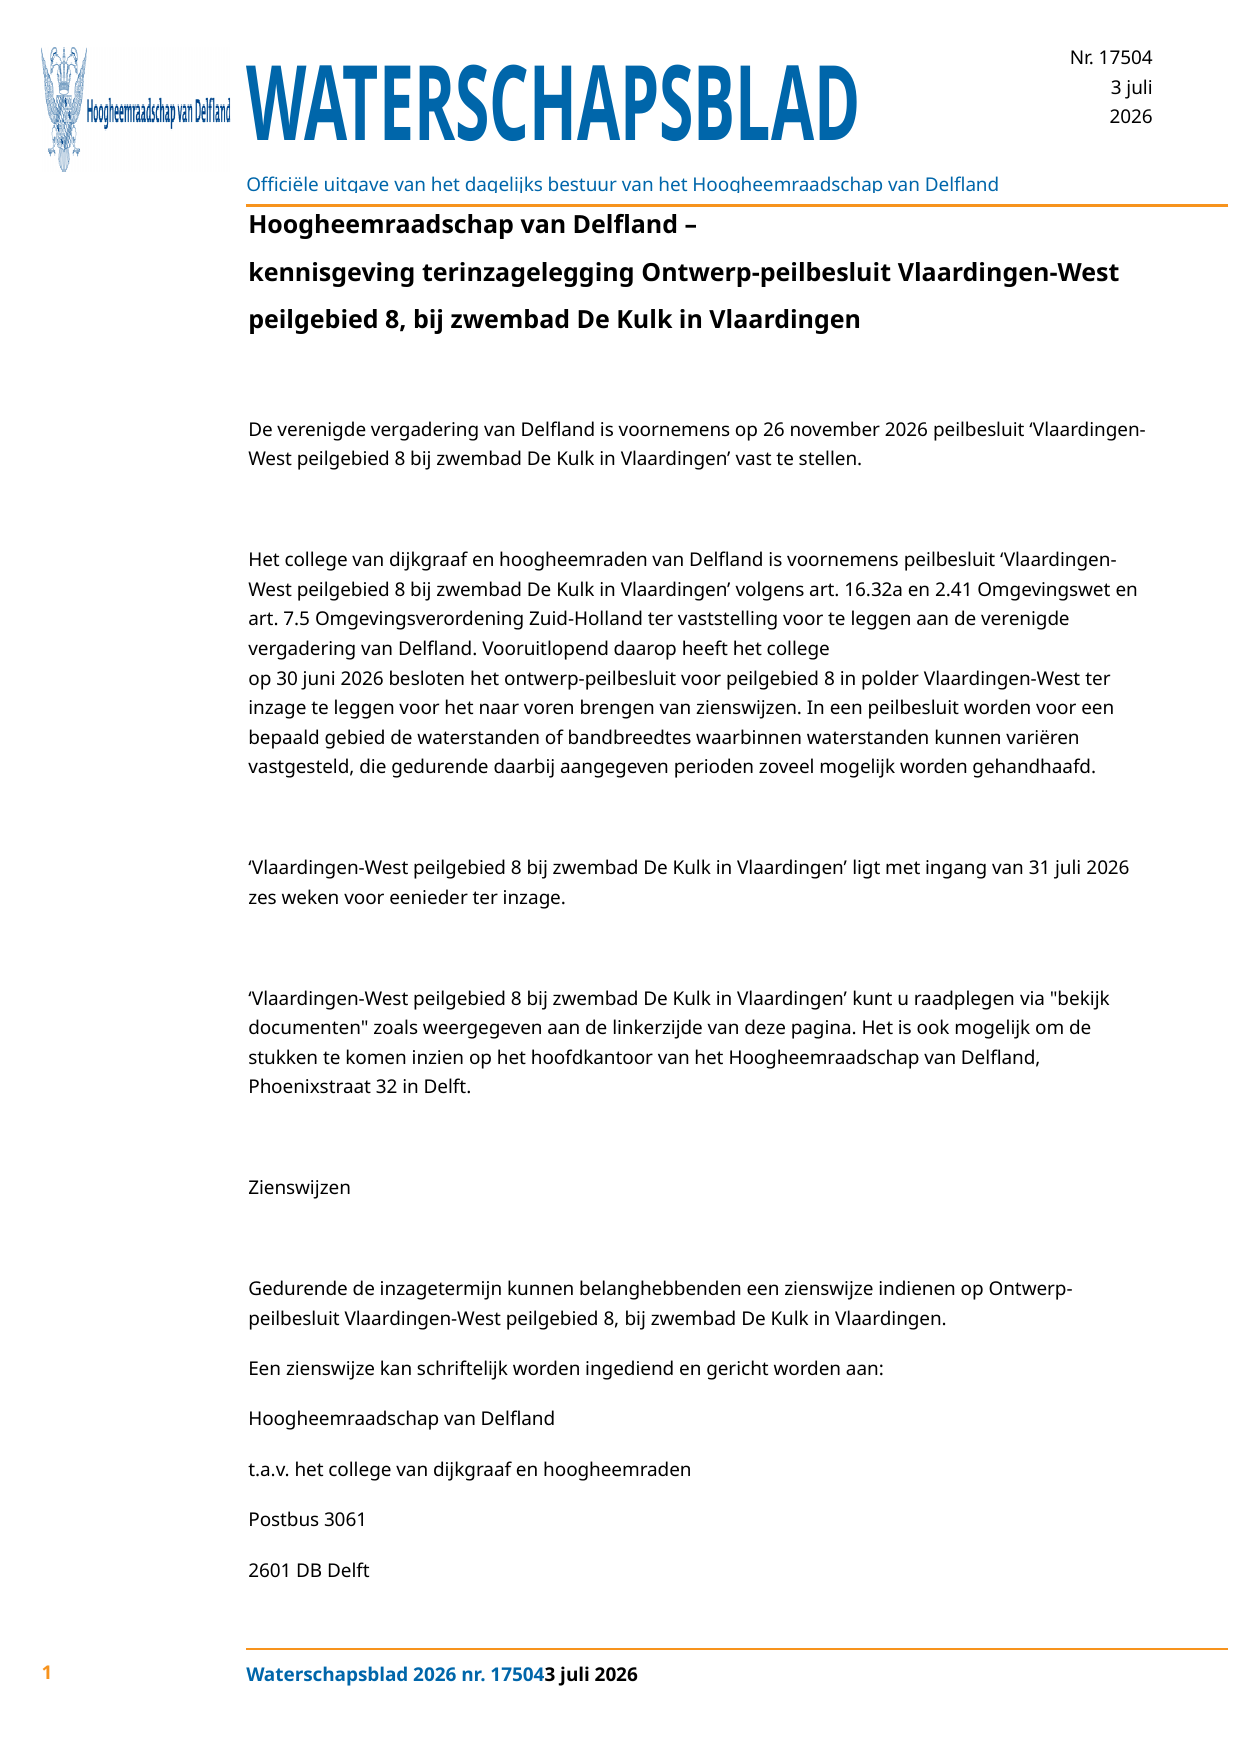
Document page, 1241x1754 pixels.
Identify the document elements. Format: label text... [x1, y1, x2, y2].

text t.a.v. het college van dijkgraaf en hoogheemraden [248, 1456, 1152, 1482]
text 2601 DB Delft [248, 1557, 1152, 1582]
text ‘Vlaardingen-West peilgebied 8 bij zwembad De Kulk in Vlaardingen’ kunt u raadplegen via "bekijk documenten" zoals weergegeven aan de linkerzijde van deze pagina. Het is ook mogelijk om de stukken te komen inzien op het hoofdkantoor van het Hoogheemraadschap van Delfland, Phoenixstraat 32 in Delft. [248, 985, 1152, 1099]
text Postbus 3061 [248, 1506, 1152, 1532]
text Zienswijzen [248, 1174, 1152, 1200]
picture [41, 47, 231, 172]
text ‘Vlaardingen-West peilgebied 8 bij zwembad De Kulk in Vlaardingen’ ligt met ingang van 31 juli 2026 zes weken voor eenieder ter inzage. [248, 854, 1152, 909]
text Gedurende de inzagetermijn kunnen belanghebbenden een zienswijze indienen op Ontwerp-peilbesluit Vlaardingen-West peilgebied 8, bij zwembad De Kulk in Vlaardingen. [248, 1275, 1152, 1330]
text Het college van dijkgraaf en hoogheemraden van Delfland is voornemens peilbesluit ‘Vlaardingen-West peilgebied 8 bij zwembad De Kulk in Vlaardingen’ volgens art. 16.32a en 2.41 Omgevingswet en art. 7.5 Omgevingsverordening Zuid-Holland ter vaststelling voor te leggen aan de verenigde vergadering van Delfland. Vooruitlopend daarop heeft het college op 30 juni 2026 besloten het ontwerp-peilbesluit voor peilgebied 8 in polder Vlaardingen-West ter inzage te leggen voor het naar voren brengen van zienswijzen. In een peilbesluit worden voor een bepaald gebied de waterstanden of bandbreedtes waarbinnen waterstanden kunnen variëren vastgesteld, die gedurende daarbij aangegeven perioden zoveel mogelijk worden gehandhaafd. [248, 546, 1152, 779]
text Hoogheemraadschap van Delfland [248, 1406, 1152, 1431]
text Een zienswijze kan schriftelijk worden ingediend en gericht worden aan: [248, 1355, 1152, 1381]
text Hoogheemraadschap van Delfland – kennisgeving terinzagelegging Ontwerp-peilbesluit Vlaardingen-West peilgebied 8, bij zwembad De Kulk in Vlaardingen [248, 207, 1152, 336]
text De verenigde vergadering van Delfland is voornemens op 26 november 2026 peilbesluit ‘Vlaardingen-West peilgebied 8 bij zwembad De Kulk in Vlaardingen’ vast te stellen. [248, 416, 1152, 471]
